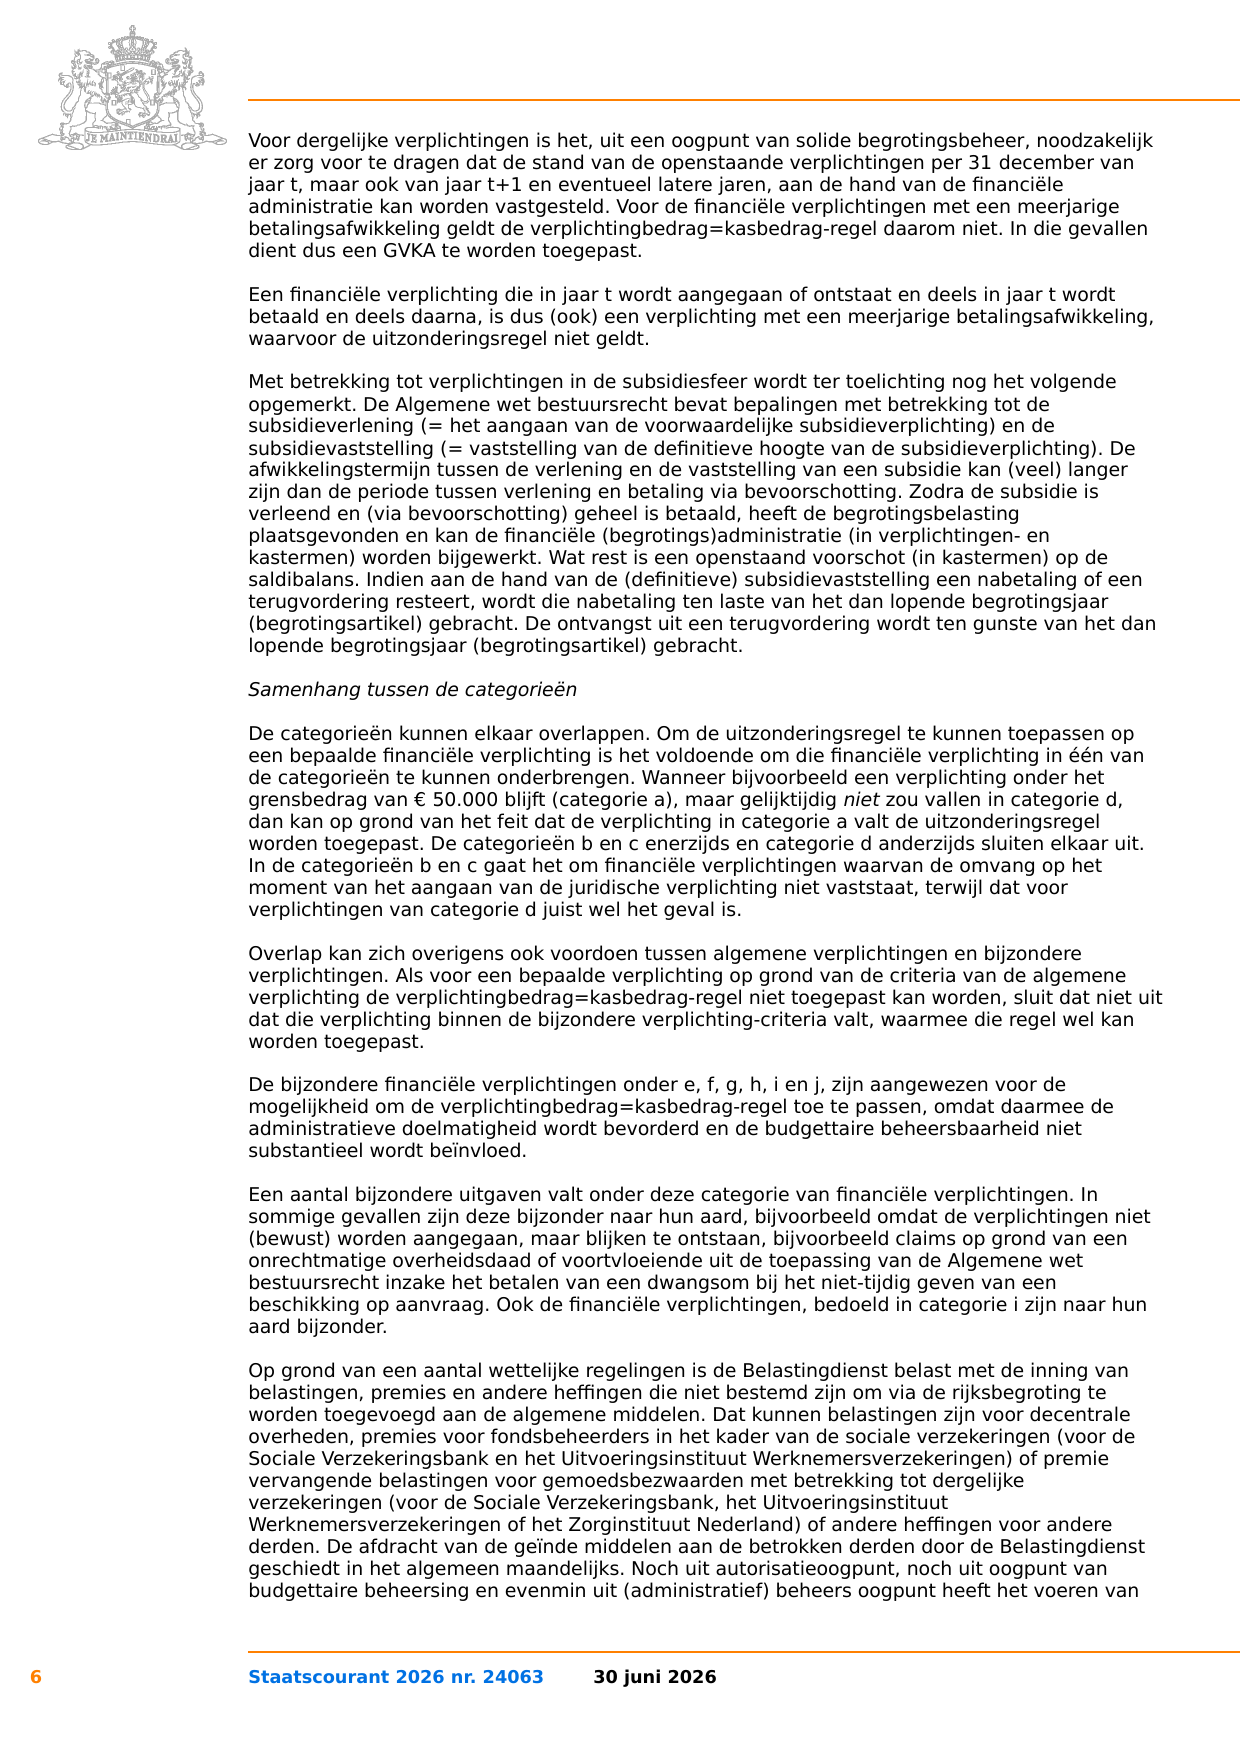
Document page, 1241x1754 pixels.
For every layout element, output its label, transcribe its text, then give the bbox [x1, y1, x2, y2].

text Een aantal bijzondere uitgaven valt onder deze categorie van financiële verplichtingen. In sommige gevallen zijn deze bijzonder naar hun aard, bijvoorbeeld omdat de verplichtingen niet (bewust) worden aangegaan, maar blijken te ontstaan, bijvoorbeeld claims op grond van een onrechtmatige overheidsdaad of voortvloeiende uit de toepassing van de Algemene wet bestuursrecht inzake het betalen van een dwangsom bij het niet-tijdig geven van een beschikking op aanvraag. Ook de financiële verplichtingen, bedoeld in categorie i zijn naar hun aard bijzonder. [248, 1184, 1163, 1338]
text Op grond van een aantal wettelijke regelingen is de Belastingdienst belast met de inning van belastingen, premies en andere heffingen die niet bestemd zijn om via de rijksbegroting te worden toegevoegd aan de algemene middelen. Dat kunnen belastingen zijn voor decentrale overheden, premies voor fondsbeheerders in het kader van de sociale verzekeringen (voor de Sociale Verzekeringsbank en het Uitvoeringsinstituut Werknemersverzekeringen) of premie vervangende belastingen voor gemoedsbezwaarden met betrekking tot dergelijke verzekeringen (voor de Sociale Verzekeringsbank, het Uitvoeringsinstituut Werknemersverzekeringen of het Zorginstituut Nederland) of andere heffingen voor andere derden. De afdracht van de geïnde middelen aan de betrokken derden door de Belastingdienst geschiedt in het algemeen maandelijks. Noch uit autorisatieoogpunt, noch uit oogpunt van budgettaire beheersing en evenmin uit (administratief) beheers oogpunt heeft het voeren van [248, 1360, 1163, 1602]
text De categorieën kunnen elkaar overlappen. Om de uitzonderingsregel te kunnen toepassen op een bepaalde financiële verplichting is het voldoende om die financiële verplichting in één van de categorieën te kunnen onderbrengen. Wanneer bijvoorbeeld een verplichting onder het grensbedrag van € 50.000 blijft (categorie a), maar gelijktijdig niet zou vallen in categorie d, dan kan op grond van het feit dat de verplichting in categorie a valt de uitzonderingsregel worden toegepast. De categorieën b en c enerzijds en categorie d anderzijds sluiten elkaar uit. In de categorieën b en c gaat het om financiële verplichtingen waarvan de omvang op het moment van het aangaan van de juridische verplichting niet vaststaat, terwijl dat voor verplichtingen van categorie d juist wel het geval is. [248, 723, 1163, 921]
text Overlap kan zich overigens ook voordoen tussen algemene verplichtingen en bijzondere verplichtingen. Als voor een bepaalde verplichting op grond van de criteria van de algemene verplichting de verplichtingbedrag=kasbedrag-regel niet toegepast kan worden, sluit dat niet uit dat die verplichting binnen de bijzondere verplichting-criteria valt, waarmee die regel wel kan worden toegepast. [248, 943, 1163, 1052]
picture [38, 25, 227, 150]
text Een financiële verplichting die in jaar t wordt aangegaan of ontstaat en deels in jaar t wordt betaald en deels daarna, is dus (ook) een verplichting met een meerjarige betalingsafwikkeling, waarvoor de uitzonderingsregel niet geldt. [248, 284, 1163, 349]
subtitle Samenhang tussen de categorieën [248, 679, 1163, 701]
text Met betrekking tot verplichtingen in de subsidiesfeer wordt ter toelichting nog het volgende opgemerkt. De Algemene wet bestuursrecht bevat bepalingen met betrekking tot de subsidieverlening (= het aangaan van de voorwaardelijke subsidieverplichting) en de subsidievaststelling (= vaststelling van de definitieve hoogte van de subsidieverplichting). De afwikkelingstermijn tussen de verlening en de vaststelling van een subsidie kan (veel) langer zijn dan de periode tussen verlening en betaling via bevoorschotting. Zodra de subsidie is verleend en (via bevoorschotting) geheel is betaald, heeft de begrotingsbelasting plaatsgevonden en kan de financiële (begrotings)administratie (in verplichtingen- en kastermen) worden bijgewerkt. Wat rest is een openstaand voorschot (in kastermen) op de saldibalans. Indien aan de hand van de (definitieve) subsidievaststelling een nabetaling of een terugvordering resteert, wordt die nabetaling ten laste van het dan lopende begrotingsjaar (begrotingsartikel) gebracht. De ontvangst uit een terugvordering wordt ten gunste van het dan lopende begrotingsjaar (begrotingsartikel) gebracht. [248, 371, 1163, 657]
text De bijzondere financiële verplichtingen onder e, f, g, h, i en j, zijn aangewezen voor de mogelijkheid om de verplichtingbedrag=kasbedrag-regel toe te passen, omdat daarmee de administratieve doelmatigheid wordt bevorderd en de budgettaire beheersbaarheid niet substantieel wordt beïnvloed. [248, 1074, 1163, 1162]
text Voor dergelijke verplichtingen is het, uit een oogpunt van solide begrotingsbeheer, noodzakelijk er zorg voor te dragen dat de stand van de openstaande verplichtingen per 31 december van jaar t, maar ook van jaar t+1 en eventueel latere jaren, aan de hand van de financiële administratie kan worden vastgesteld. Voor de financiële verplichtingen met een meerjarige betalingsafwikkeling geldt de verplichtingbedrag=kasbedrag-regel daarom niet. In die gevallen dient dus een GVKA te worden toegepast. [248, 130, 1163, 262]
